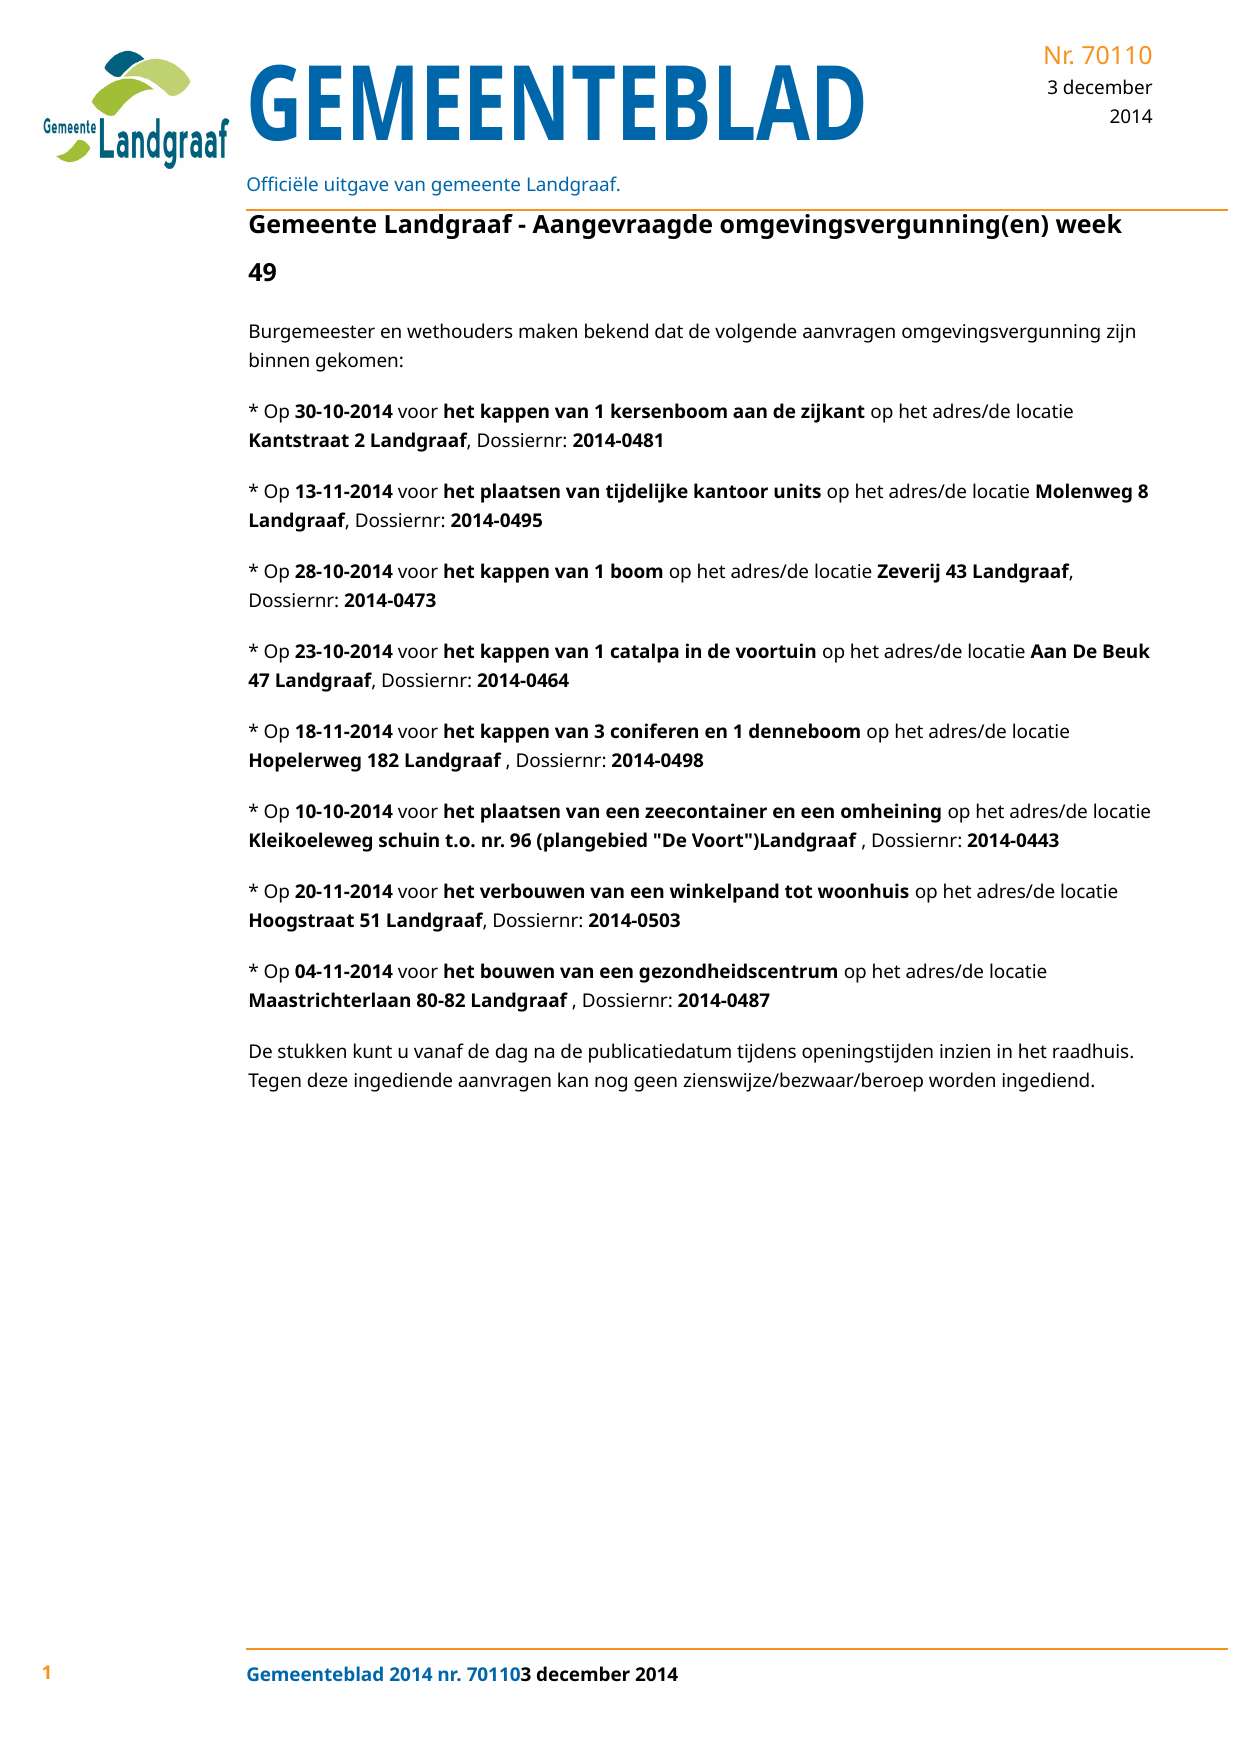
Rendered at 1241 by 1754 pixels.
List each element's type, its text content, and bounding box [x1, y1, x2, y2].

text * Op 13-11-2014 voor het plaatsen van tijdelijke kantoor units op het adres/de locatie Molenweg 8 Landgraaf, Dossiernr: 2014-0495 [248, 478, 1152, 533]
picture [41, 47, 231, 172]
text * Op 10-10-2014 voor het plaatsen van een zeecontainer en een omheining op het adres/de locatie Kleikoeleweg schuin t.o. nr. 96 (plangebied "De Voort")Landgraaf , Dossiernr: 2014-0443 [248, 798, 1152, 853]
text * Op 28-10-2014 voor het kappen van 1 boom op het adres/de locatie Zeverij 43 Landgraaf, Dossiernr: 2014-0473 [248, 558, 1152, 613]
text Burgemeester en wethouders maken bekend dat de volgende aanvragen omgevingsvergunning zijn binnen gekomen: [248, 318, 1152, 373]
text De stukken kunt u vanaf de dag na de publicatiedatum tijdens openingstijden inzien in het raadhuis. Tegen deze ingediende aanvragen kan nog geen zienswijze/bezwaar/beroep worden ingediend. [248, 1038, 1152, 1093]
text * Op 23-10-2014 voor het kappen van 1 catalpa in de voortuin op het adres/de locatie Aan De Beuk 47 Landgraaf, Dossiernr: 2014-0464 [248, 638, 1152, 693]
text * Op 20-11-2014 voor het verbouwen van een winkelpand tot woonhuis op het adres/de locatie Hoogstraat 51 Landgraaf, Dossiernr: 2014-0503 [248, 878, 1152, 933]
text * Op 30-10-2014 voor het kappen van 1 kersenboom aan de zijkant op het adres/de locatie Kantstraat 2 Landgraaf, Dossiernr: 2014-0481 [248, 398, 1152, 453]
text Gemeente Landgraaf - Aangevraagde omgevingsvergunning(en) week 49 [248, 211, 1152, 288]
text * Op 04-11-2014 voor het bouwen van een gezondheidscentrum op het adres/de locatie Maastrichterlaan 80-82 Landgraaf , Dossiernr: 2014-0487 [248, 958, 1152, 1013]
text * Op 18-11-2014 voor het kappen van 3 coniferen en 1 denneboom op het adres/de locatie Hopelerweg 182 Landgraaf , Dossiernr: 2014-0498 [248, 718, 1152, 773]
